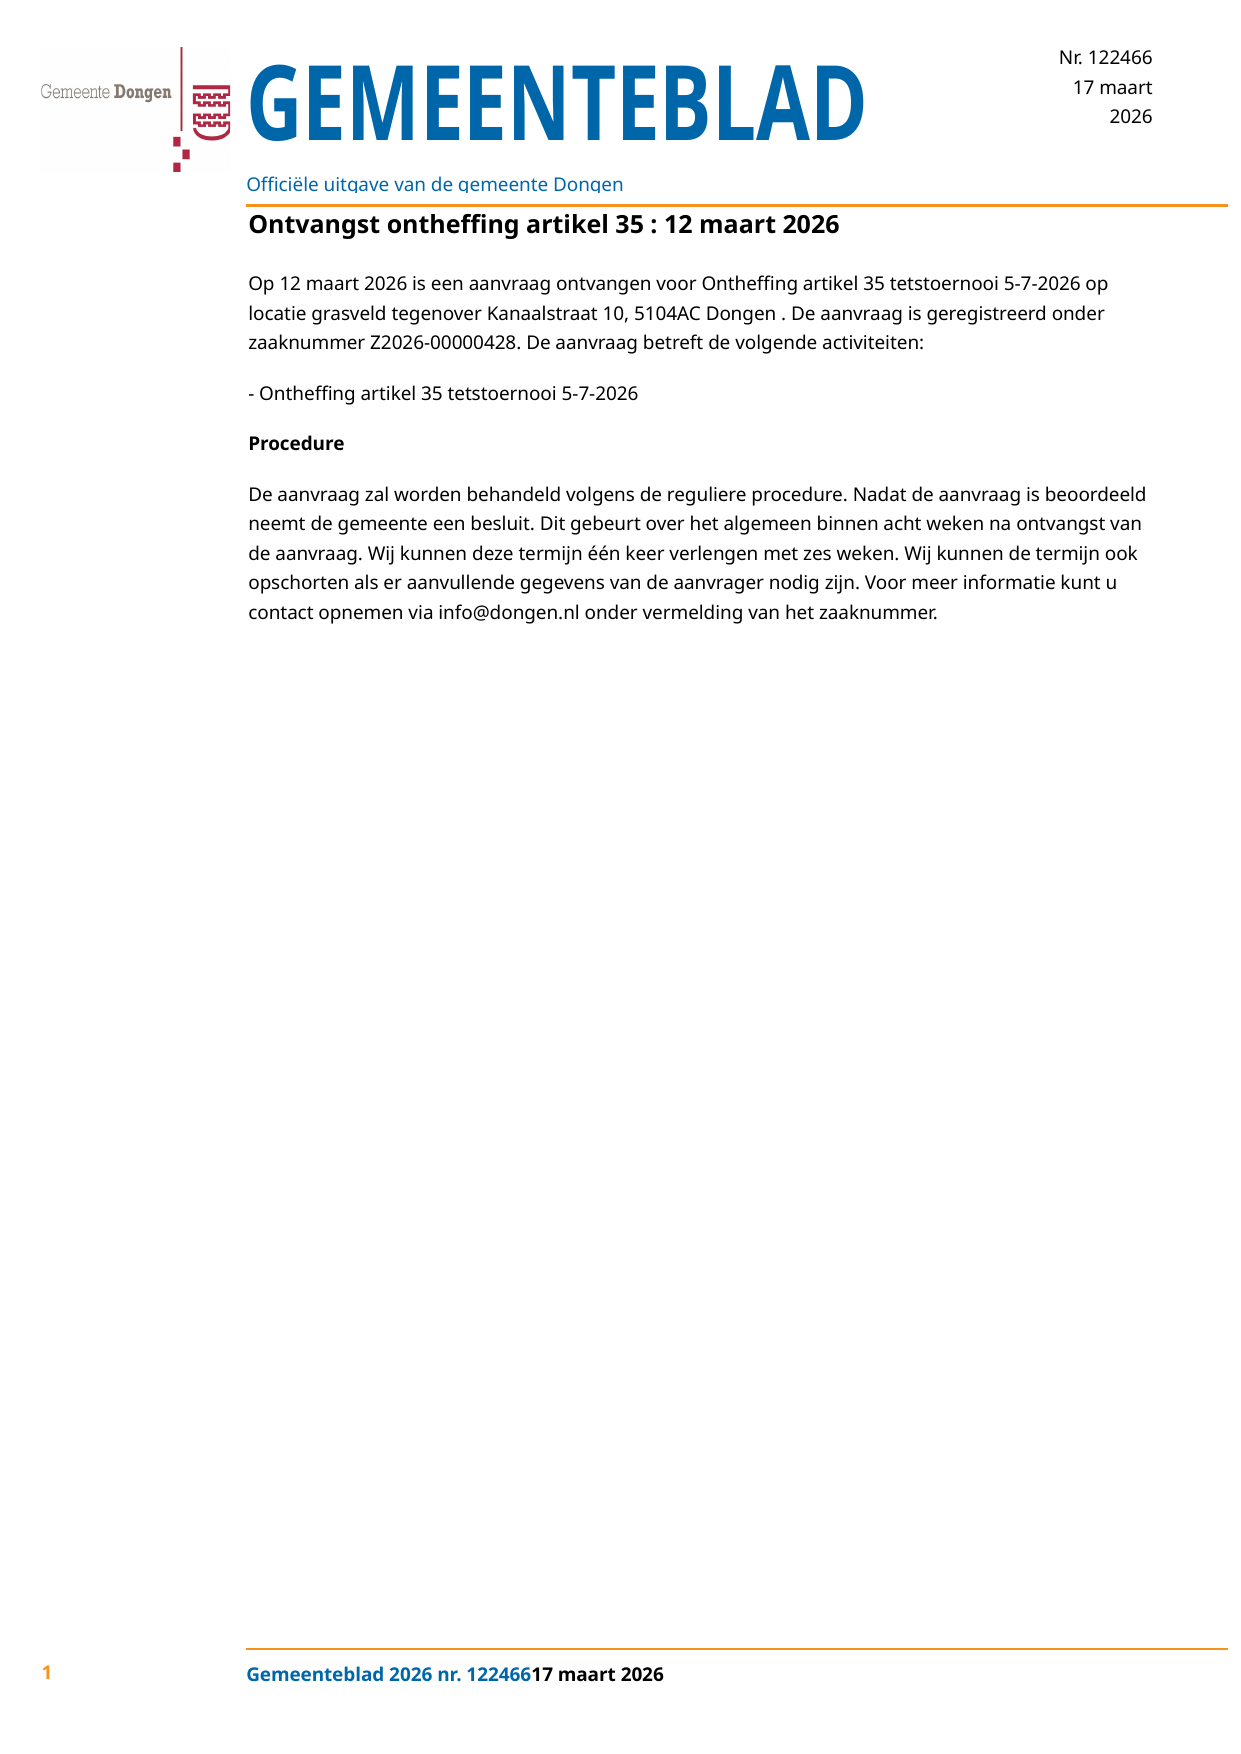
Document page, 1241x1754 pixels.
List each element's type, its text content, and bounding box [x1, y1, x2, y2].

text Op 12 maart 2026 is een aanvraag ontvangen voor Ontheffing artikel 35 tetstoernooi 5-7-2026 op locatie grasveld tegenover Kanaalstraat 10, 5104AC Dongen . De aanvraag is geregistreerd onder zaaknummer Z2026-00000428. De aanvraag betreft de volgende activiteiten: [248, 270, 1152, 355]
text Procedure [248, 430, 1152, 456]
text Ontvangst ontheffing artikel 35 : 12 maart 2026 [248, 207, 1152, 241]
text De aanvraag zal worden behandeld volgens de reguliere procedure. Nadat de aanvraag is beoordeeld neemt de gemeente een besluit. Dit gebeurt over het algemeen binnen acht weken na ontvangst van de aanvraag. Wij kunnen deze termijn één keer verlengen met zes weken. Wij kunnen de termijn ook opschorten als er aanvullende gegevens van de aanvrager nodig zijn. Voor meer informatie kunt u contact opnemen via info@dongen.nl onder vermelding van het zaaknummer. [248, 481, 1152, 625]
text - Ontheffing artikel 35 tetstoernooi 5-7-2026 [248, 380, 1152, 406]
picture [41, 47, 231, 172]
